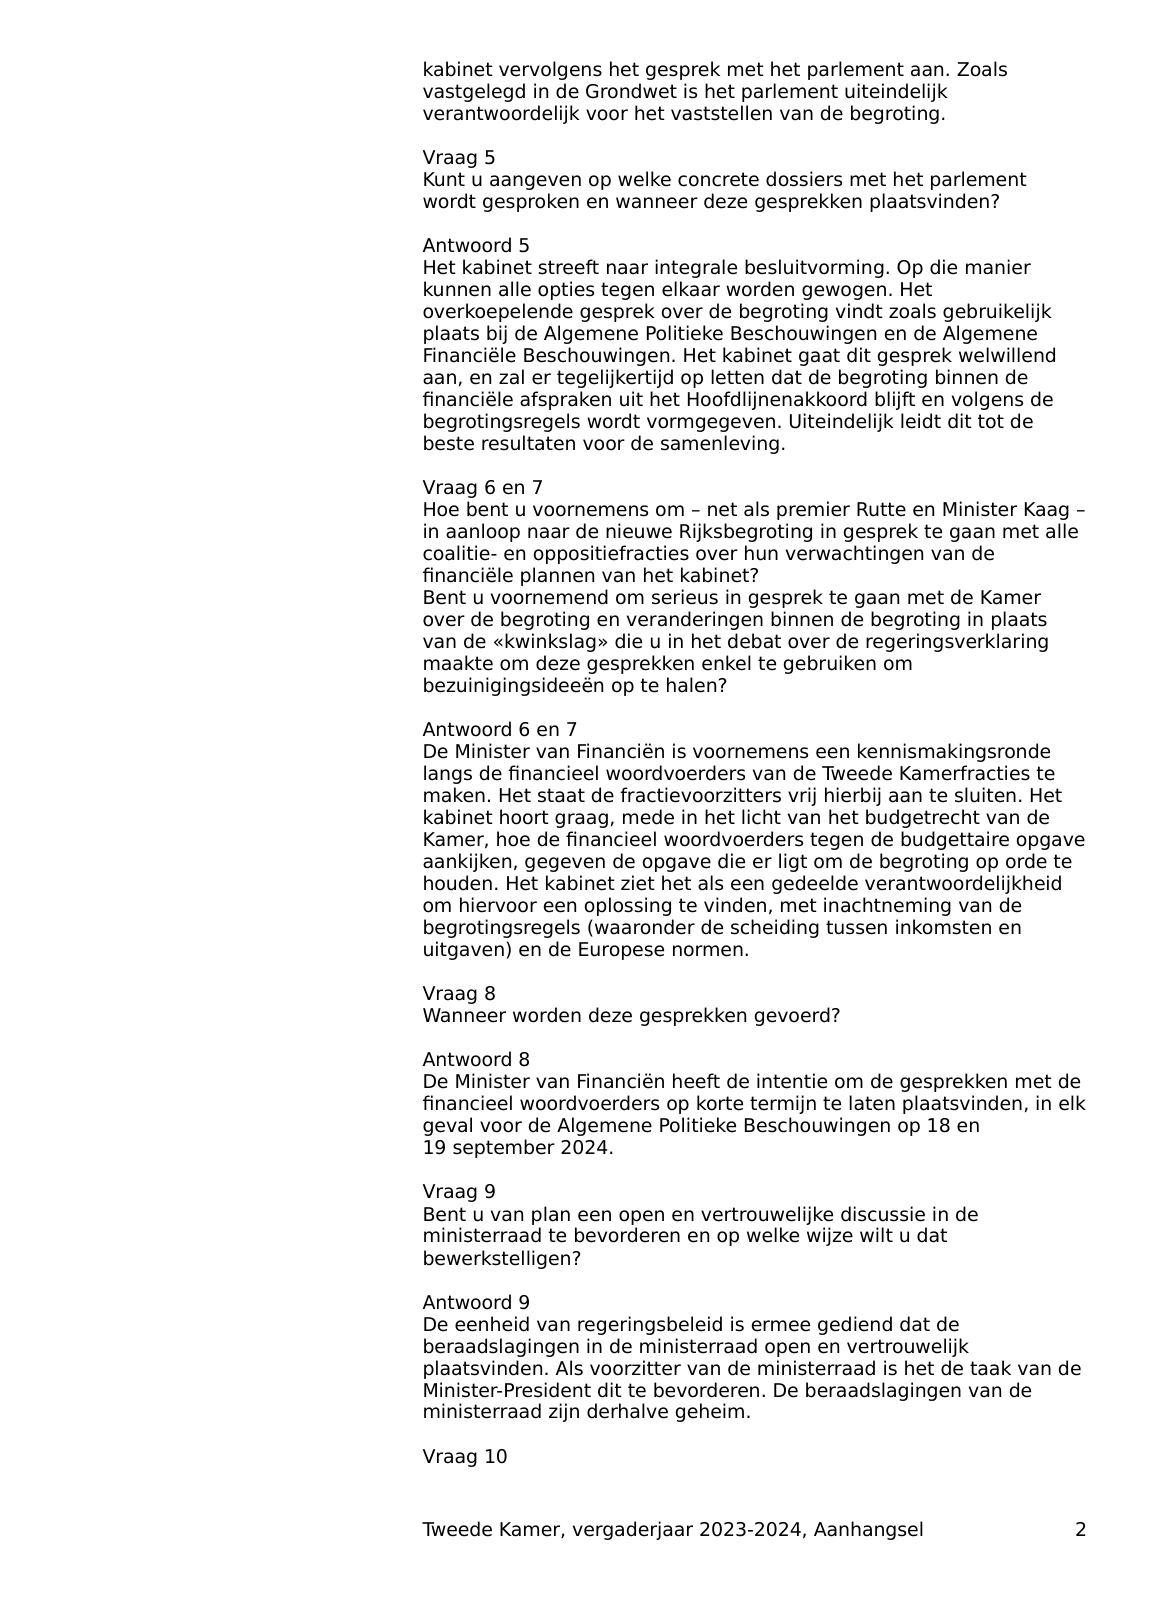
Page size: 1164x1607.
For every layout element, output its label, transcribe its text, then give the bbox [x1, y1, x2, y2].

text Bent u van plan een open en vertrouwelijke discussie in de ministerraad te bevorderen en op welke wijze wilt u dat bewerkstelligen? [422, 1203, 1087, 1269]
text Het kabinet streeft naar integrale besluitvorming. Op die manier kunnen alle opties tegen elkaar worden gewogen. Het overkoepelende gesprek over de begroting vindt zoals gebruikelijk plaats bij de Algemene Politieke Beschouwingen en de Algemene Financiële Beschouwingen. Het kabinet gaat dit gesprek welwillend aan, en zal er tegelijkertijd op letten dat de begroting binnen de financiële afspraken uit het Hoofdlijnenakkoord blijft en volgens de begrotingsregels wordt vormgegeven. Uiteindelijk leidt dit tot de beste resultaten voor de samenleving. [422, 257, 1087, 455]
text Vraag 5 [422, 147, 1087, 169]
text Antwoord 8 [422, 1049, 1087, 1071]
text Antwoord 6 en 7 [422, 719, 1087, 741]
text Antwoord 9 [422, 1292, 1087, 1313]
text De Minister van Financiën is voornemens een kennismakingsronde langs de financieel woordvoerders van de Tweede Kamerfracties te maken. Het staat de fractievoorzitters vrij hierbij aan te sluiten. Het kabinet hoort graag, mede in het licht van het budgetrecht van de Kamer, hoe de financieel woordvoerders tegen de budgettaire opgave aankijken, gegeven de opgave die er ligt om de begroting op orde te houden. Het kabinet ziet het als een gedeelde verantwoordelijkheid om hiervoor een oplossing te vinden, met inachtneming van de begrotingsregels (waaronder de scheiding tussen inkomsten en uitgaven) en de Europese normen. [422, 741, 1087, 961]
text Vraag 9 [422, 1181, 1087, 1203]
text Vraag 6 en 7 [422, 477, 1087, 499]
text Vraag 8 [422, 983, 1087, 1005]
text Vraag 10 [422, 1446, 1087, 1468]
text kabinet vervolgens het gesprek met het parlement aan. Zoals vastgelegd in de Grondwet is het parlement uiteindelijk verantwoordelijk voor het vaststellen van de begroting. [422, 59, 1087, 125]
text De Minister van Financiën heeft de intentie om de gesprekken met de financieel woordvoerders op korte termijn te laten plaatsvinden, in elk geval voor de Algemene Politieke Beschouwingen op 18 en 19 september 2024. [422, 1071, 1087, 1159]
text Wanneer worden deze gesprekken gevoerd? [422, 1005, 1087, 1027]
text De eenheid van regeringsbeleid is ermee gediend dat de beraadslagingen in de ministerraad open en vertrouwelijk plaatsvinden. Als voorzitter van de ministerraad is het de taak van de Minister-President dit te bevorderen. De beraadslagingen van de ministerraad zijn derhalve geheim. [422, 1313, 1087, 1423]
text Hoe bent u voornemens om – net als premier Rutte en Minister Kaag – in aanloop naar de nieuwe Rijksbegroting in gesprek te gaan met alle coalitie- en oppositiefracties over hun verwachtingen van de financiële plannen van het kabinet? [422, 499, 1087, 587]
text Antwoord 5 [422, 235, 1087, 257]
text Bent u voornemend om serieus in gesprek te gaan met de Kamer over de begroting en veranderingen binnen de begroting in plaats van de «kwinkslag» die u in het debat over de regeringsverklaring maakte om deze gesprekken enkel te gebruiken om bezuinigingsideeën op te halen? [422, 587, 1087, 697]
text Kunt u aangeven op welke concrete dossiers met het parlement wordt gesproken en wanneer deze gesprekken plaatsvinden? [422, 169, 1087, 213]
